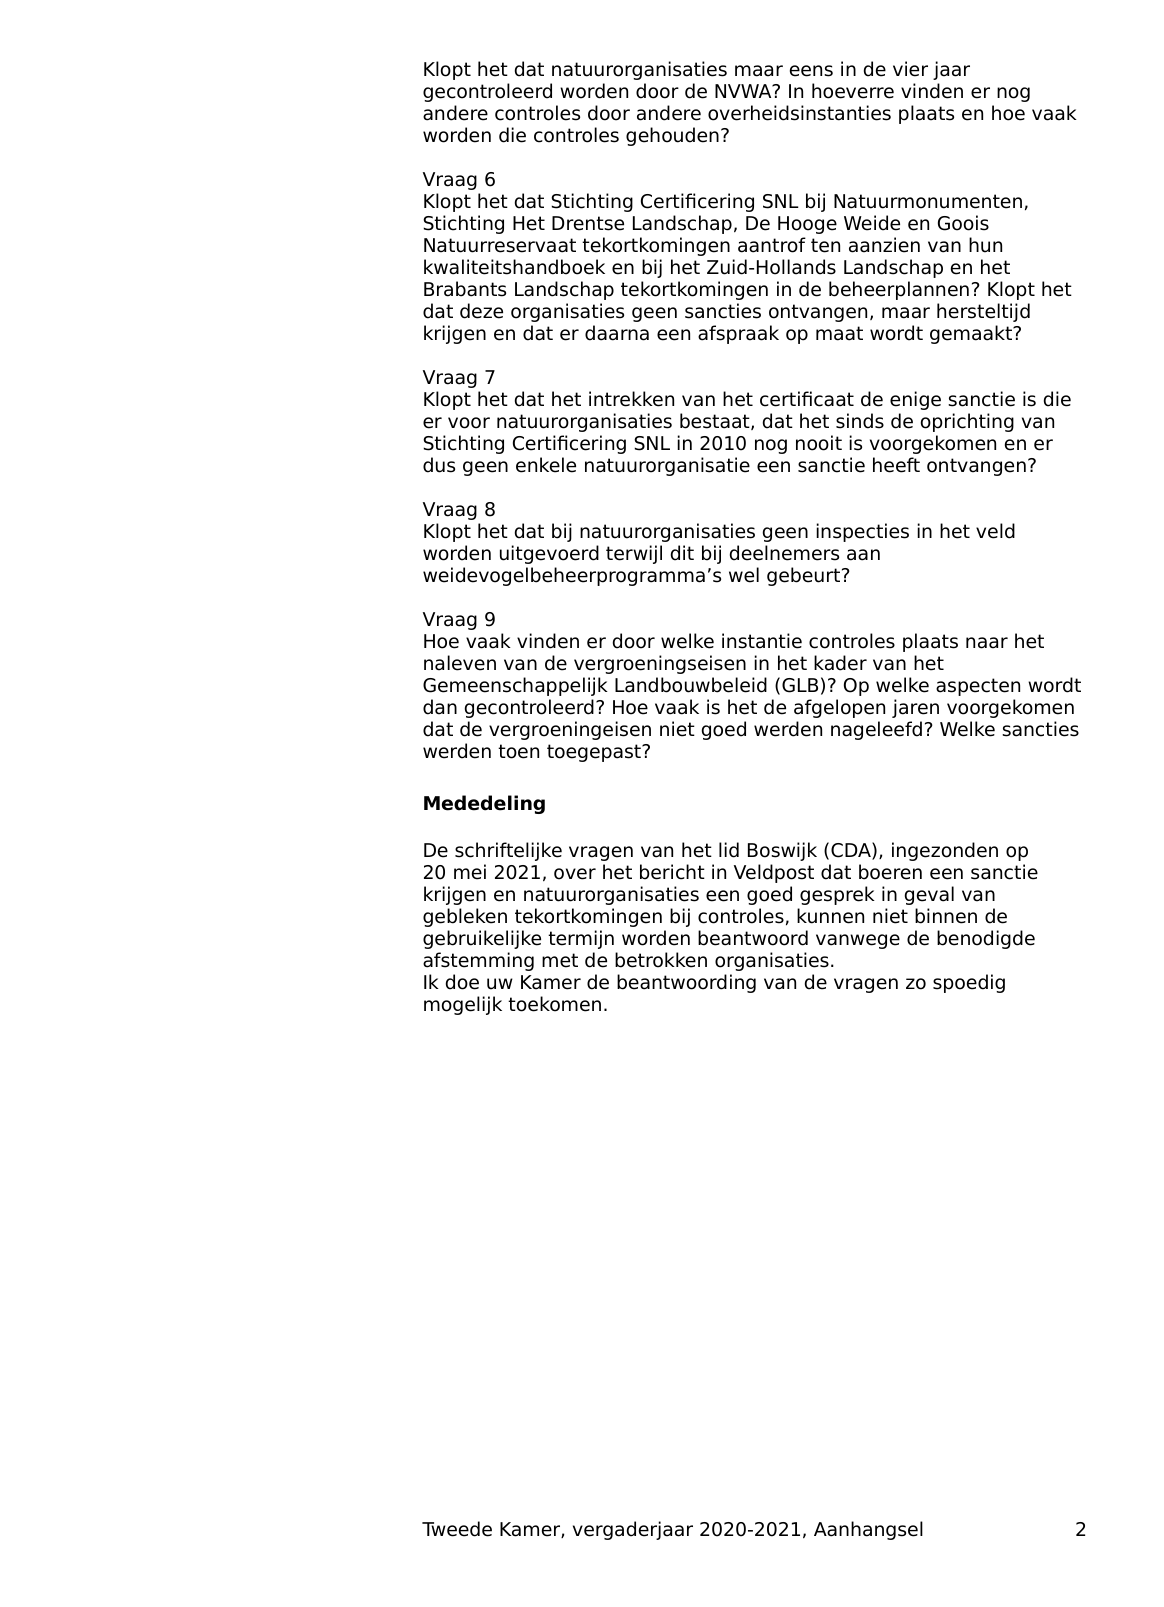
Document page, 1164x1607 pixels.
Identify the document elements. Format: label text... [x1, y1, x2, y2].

subtitle Mededeling [422, 793, 1087, 815]
text Vraag 6 [422, 169, 1087, 191]
text Klopt het dat het intrekken van het certificaat de enige sanctie is die er voor natuurorganisaties bestaat, dat het sinds de oprichting van Stichting Certificering SNL in 2010 nog nooit is voorgekomen en er dus geen enkele natuurorganisatie een sanctie heeft ontvangen? [422, 389, 1087, 477]
text Vraag 8 [422, 499, 1087, 521]
text De schriftelijke vragen van het lid Boswijk (CDA), ingezonden op 20 mei 2021, over het bericht in Veldpost dat boeren een sanctie krijgen en natuurorganisaties een goed gesprek in geval van gebleken tekortkomingen bij controles, kunnen niet binnen de gebruikelijke termijn worden beantwoord vanwege de benodigde afstemming met de betrokken organisaties. [422, 840, 1087, 972]
text Vraag 7 [422, 367, 1087, 389]
text Hoe vaak vinden er door welke instantie controles plaats naar het naleven van de vergroeningseisen in het kader van het Gemeenschappelijk Landbouwbeleid (GLB)? Op welke aspecten wordt dan gecontroleerd? Hoe vaak is het de afgelopen jaren voorgekomen dat de vergroeningeisen niet goed werden nageleefd? Welke sancties werden toen toegepast? [422, 631, 1087, 763]
text Klopt het dat Stichting Certificering SNL bij Natuurmonumenten, Stichting Het Drentse Landschap, De Hooge Weide en Goois Natuurreservaat tekortkomingen aantrof ten aanzien van hun kwaliteitshandboek en bij het Zuid-Hollands Landschap en het Brabants Landschap tekortkomingen in de beheerplannen? Klopt het dat deze organisaties geen sancties ontvangen, maar hersteltijd krijgen en dat er daarna een afspraak op maat wordt gemaakt? [422, 191, 1087, 345]
text Klopt het dat natuurorganisaties maar eens in de vier jaar gecontroleerd worden door de NVWA? In hoeverre vinden er nog andere controles door andere overheidsinstanties plaats en hoe vaak worden die controles gehouden? [422, 59, 1087, 147]
text Klopt het dat bij natuurorganisaties geen inspecties in het veld worden uitgevoerd terwijl dit bij deelnemers aan weidevogelbeheerprogramma’s wel gebeurt? [422, 521, 1087, 587]
text Vraag 9 [422, 609, 1087, 631]
text Ik doe uw Kamer de beantwoording van de vragen zo spoedig mogelijk toekomen. [422, 972, 1087, 1016]
